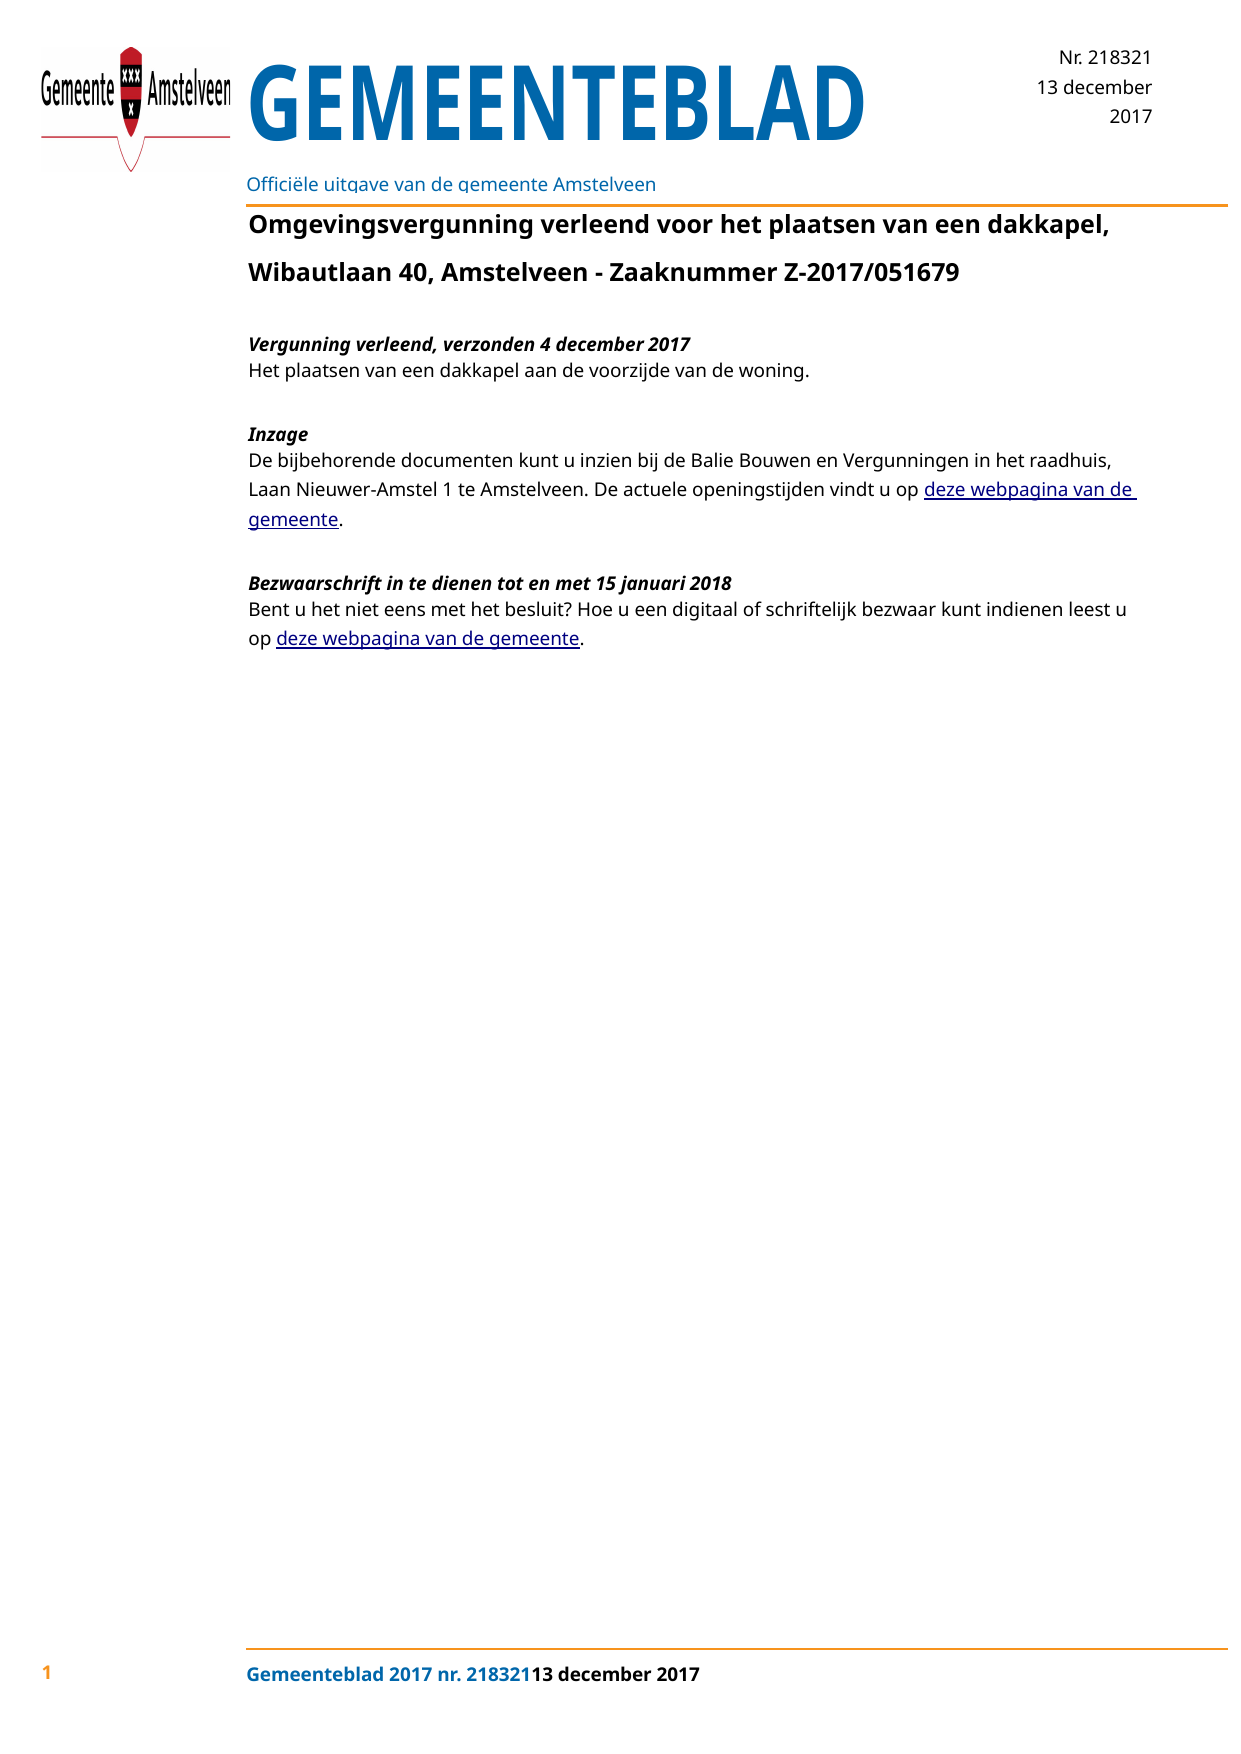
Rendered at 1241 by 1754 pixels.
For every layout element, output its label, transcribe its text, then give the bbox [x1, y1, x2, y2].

picture [41, 47, 231, 172]
text De bijbehorende documenten kunt u inzien bij de Balie Bouwen en Vergunningen in het raadhuis, Laan Nieuwer-Amstel 1 te Amstelveen. De actuele openingstijden vindt u op deze webpagina van de gemeente. [248, 447, 1152, 532]
text Bezwaarschrift in te dienen tot en met 15 januari 2018 [248, 570, 1152, 596]
text Het plaatsen van een dakkapel aan de voorzijde van de woning. [248, 357, 1152, 383]
text Bent u het niet eens met het besluit? Hoe u een digitaal of schriftelijk bezwaar kunt indienen leest u op deze webpagina van de gemeente. [248, 596, 1152, 651]
text Inzage [248, 421, 1152, 447]
text Omgevingsvergunning verleend voor het plaatsen van een dakkapel, Wibautlaan 40, Amstelveen - Zaaknummer Z-2017/051679 [248, 207, 1152, 288]
text Vergunning verleend, verzonden 4 december 2017 [248, 331, 1152, 357]
